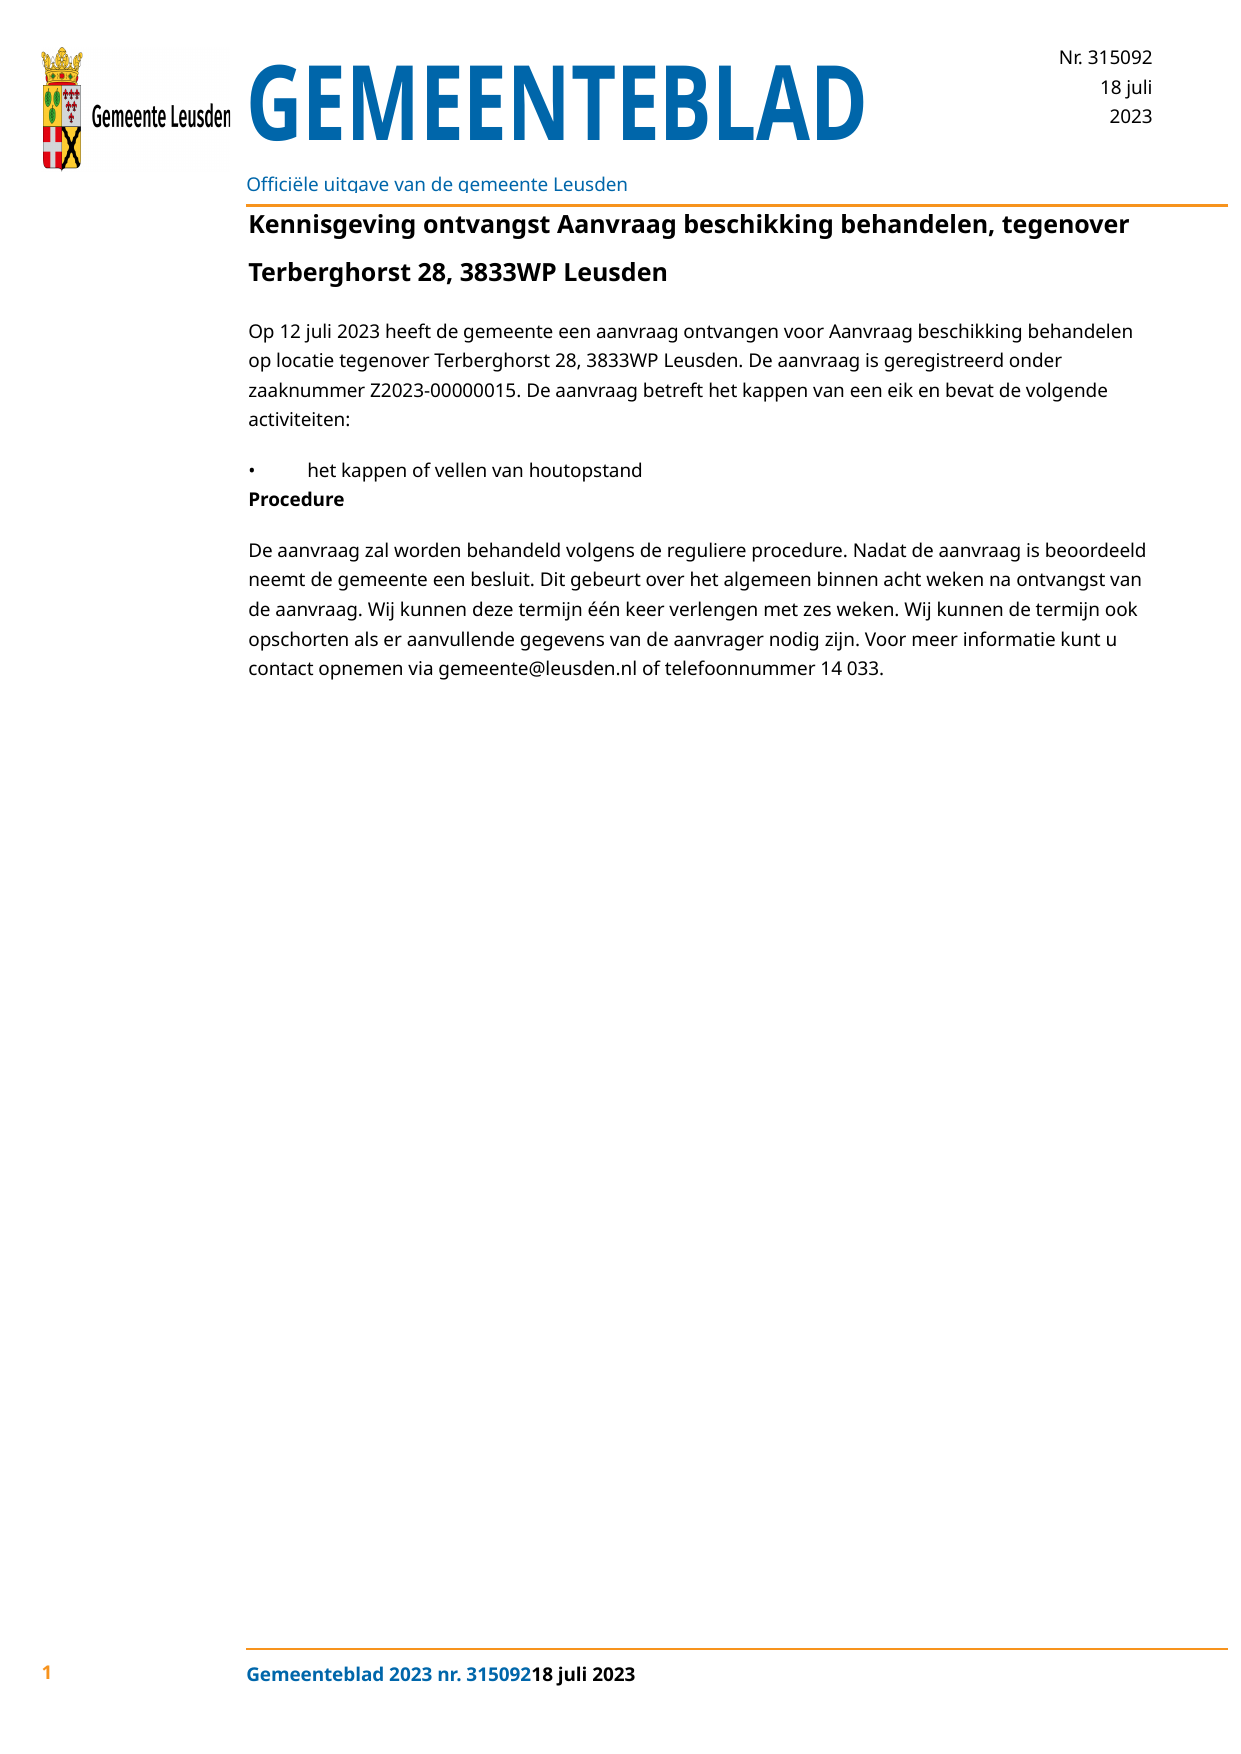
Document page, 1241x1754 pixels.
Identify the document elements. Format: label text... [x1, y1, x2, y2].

list het kappen of vellen van houtopstand [248, 457, 1152, 483]
text Op 12 juli 2023 heeft de gemeente een aanvraag ontvangen voor Aanvraag beschikking behandelen op locatie tegenover Terberghorst 28, 3833WP Leusden. De aanvraag is geregistreerd onder zaaknummer Z2023-00000015. De aanvraag betreft het kappen van een eik en bevat de volgende activiteiten: [248, 318, 1152, 432]
text Kennisgeving ontvangst Aanvraag beschikking behandelen, tegenover Terberghorst 28, 3833WP Leusden [248, 207, 1152, 288]
picture [41, 47, 231, 172]
text Procedure [248, 487, 1152, 512]
text De aanvraag zal worden behandeld volgens de reguliere procedure. Nadat de aanvraag is beoordeeld neemt de gemeente een besluit. Dit gebeurt over het algemeen binnen acht weken na ontvangst van de aanvraag. Wij kunnen deze termijn één keer verlengen met zes weken. Wij kunnen de termijn ook opschorten als er aanvullende gegevens van de aanvrager nodig zijn. Voor meer informatie kunt u contact opnemen via gemeente@leusden.nl of telefoonnummer 14 033. [248, 537, 1152, 681]
